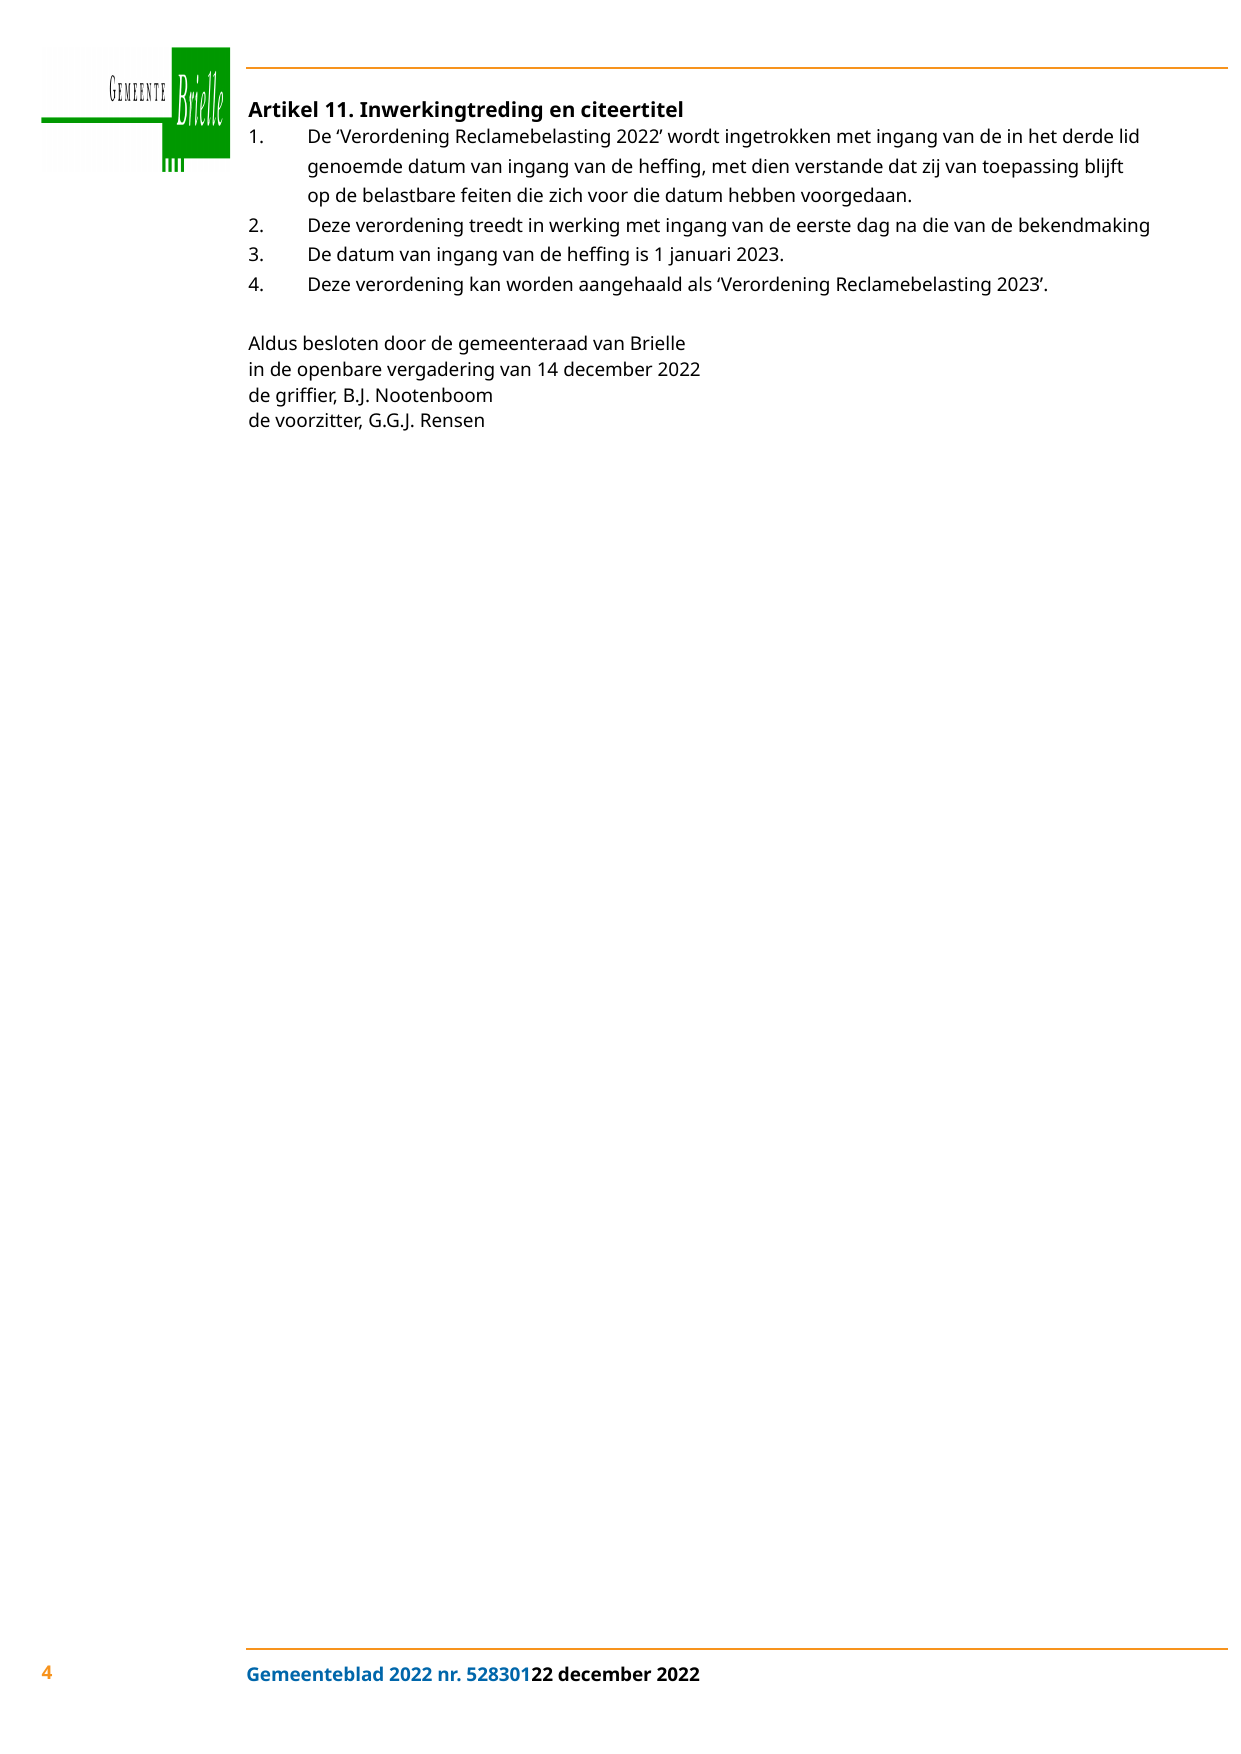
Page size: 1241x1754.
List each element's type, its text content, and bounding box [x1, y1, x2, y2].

text de griffier, B.J. Nootenboom [248, 382, 1152, 407]
list De ‘Verordening Reclamebelasting 2022’ wordt ingetrokken met ingang van de in het derde lid genoemde datum van ingang van de heffing, met dien verstande dat zij van toepassing blijft op de belastbare feiten die zich voor die datum hebben voorgedaan. [248, 123, 1152, 208]
list Deze verordening treedt in werking met ingang van de eerste dag na die van de bekendmaking [248, 212, 1152, 238]
picture [41, 47, 231, 172]
text Aldus besloten door de gemeenteraad van Brielle [248, 330, 1152, 356]
text Artikel 11. Inwerkingtreding en citeertitel [248, 95, 1152, 123]
text de voorzitter, G.G.J. Rensen [248, 407, 1152, 433]
text in de openbare vergadering van 14 december 2022 [248, 356, 1152, 382]
list De datum van ingang van de heffing is 1 januari 2023. [248, 242, 1152, 267]
list Deze verordening kan worden aangehaald als ‘Verordening Reclamebelasting 2023’. [248, 271, 1152, 297]
